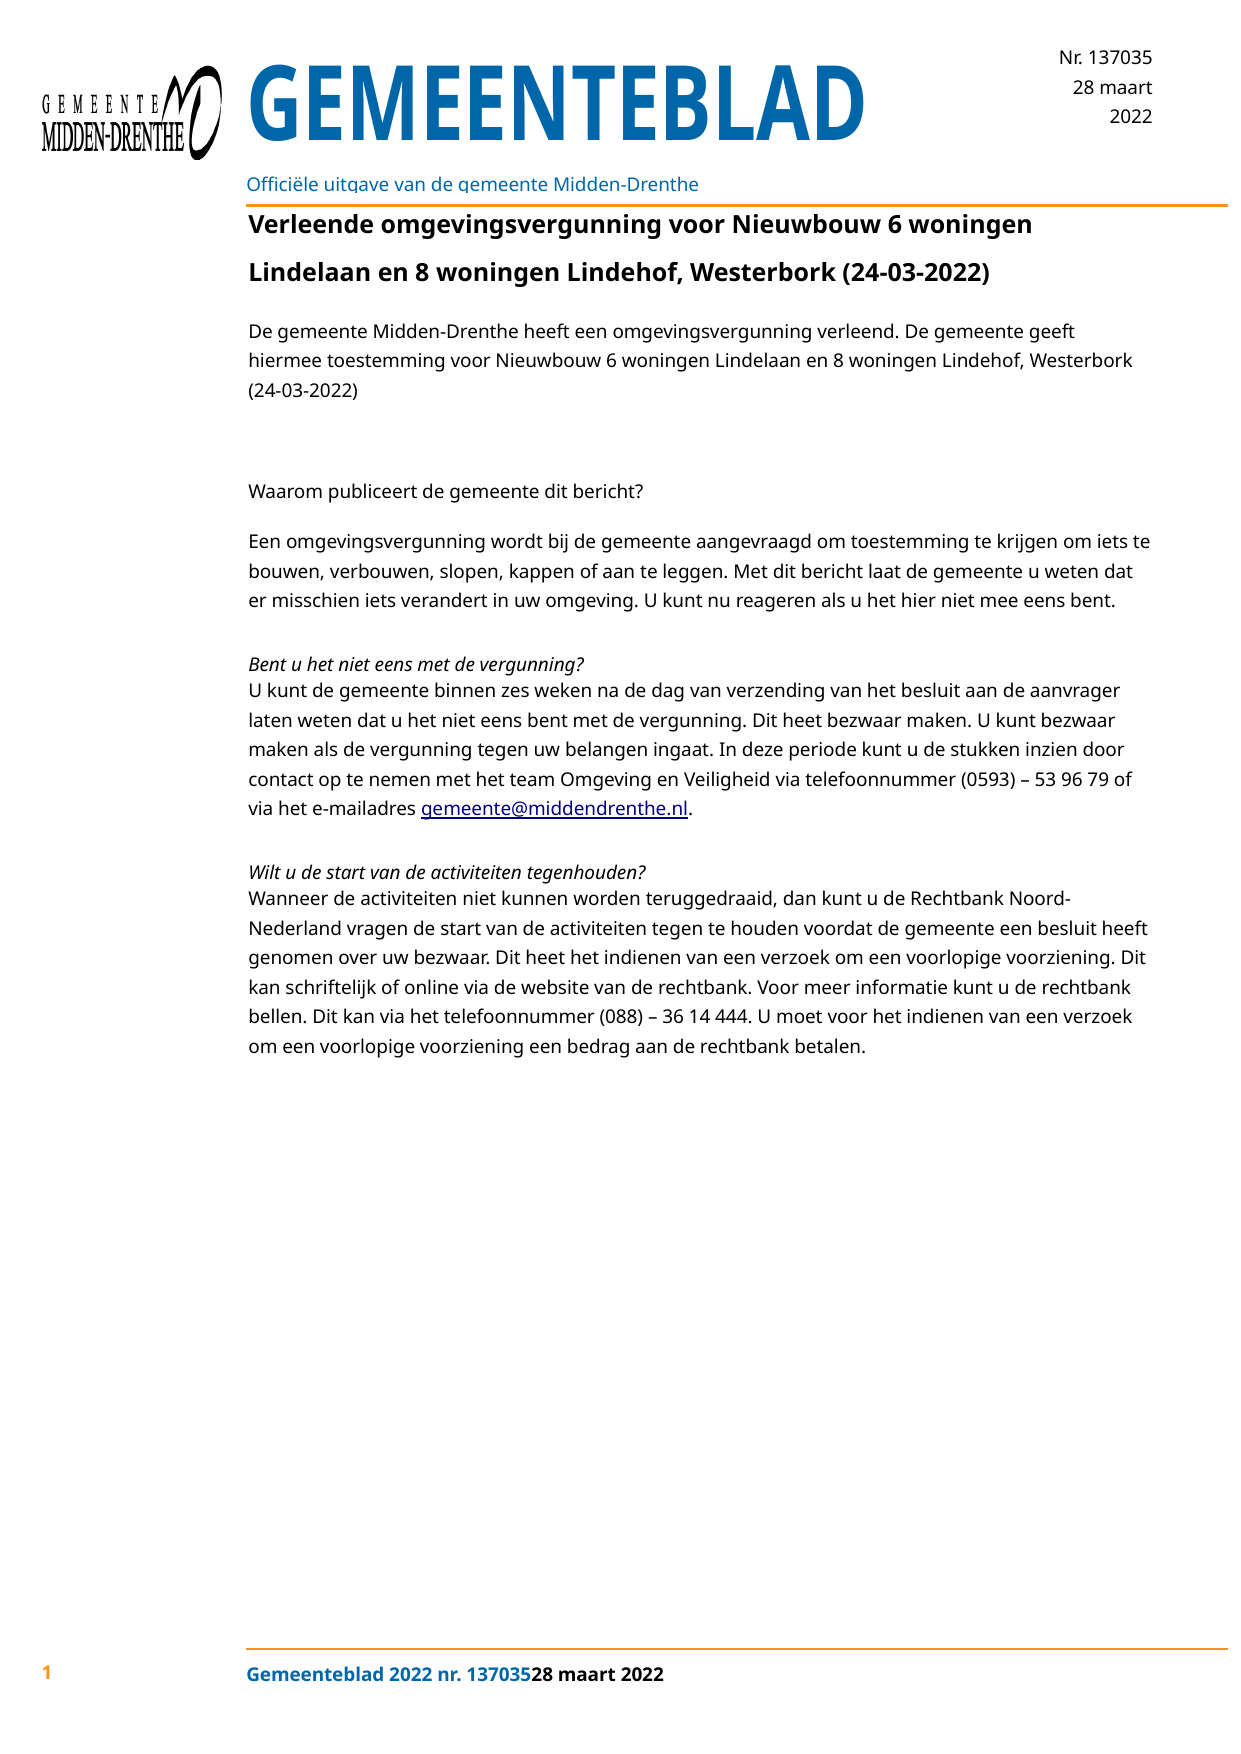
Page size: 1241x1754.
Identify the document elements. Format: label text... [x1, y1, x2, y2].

text Verleende omgevingsvergunning voor Nieuwbouw 6 woningen Lindelaan en 8 woningen Lindehof, Westerbork (24-03-2022) [248, 207, 1152, 288]
text Wilt u de start van de activiteiten tegenhouden? [248, 859, 1152, 885]
text Bent u het niet eens met de vergunning? [248, 651, 1152, 677]
text De gemeente Midden-Drenthe heeft een omgevingsvergunning verleend. De gemeente geeft hiermee toestemming voor Nieuwbouw 6 woningen Lindelaan en 8 woningen Lindehof, Westerbork (24-03-2022) [248, 318, 1152, 403]
text Wanneer de activiteiten niet kunnen worden teruggedraaid, dan kunt u de Rechtbank Noord-Nederland vragen de start van de activiteiten tegen te houden voordat de gemeente een besluit heeft genomen over uw bezwaar. Dit heet het indienen van een verzoek om een voorlopige voorziening. Dit kan schriftelijk of online via de website van de rechtbank. Voor meer informatie kunt u de rechtbank bellen. Dit kan via het telefoonnummer (088) – 36 14 444. U moet voor het indienen van een verzoek om een voorlopige voorziening een bedrag aan de rechtbank betalen. [248, 885, 1152, 1059]
text Een omgevingsvergunning wordt bij de gemeente aangevraagd om toestemming te krijgen om iets te bouwen, verbouwen, slopen, kappen of aan te leggen. Met dit bericht laat de gemeente u weten dat er misschien iets verandert in uw omgeving. U kunt nu reageren als u het hier niet mee eens bent. [248, 528, 1152, 613]
text Waarom publiceert de gemeente dit bericht? [248, 478, 1152, 504]
picture [41, 47, 231, 172]
text U kunt de gemeente binnen zes weken na de dag van verzending van het besluit aan de aanvrager laten weten dat u het niet eens bent met de vergunning. Dit heet bezwaar maken. U kunt bezwaar maken als de vergunning tegen uw belangen ingaat. In deze periode kunt u de stukken inzien door contact op te nemen met het team Omgeving en Veiligheid via telefoonnummer (0593) – 53 96 79 of via het e-mailadres gemeente@middendrenthe.nl. [248, 677, 1152, 821]
